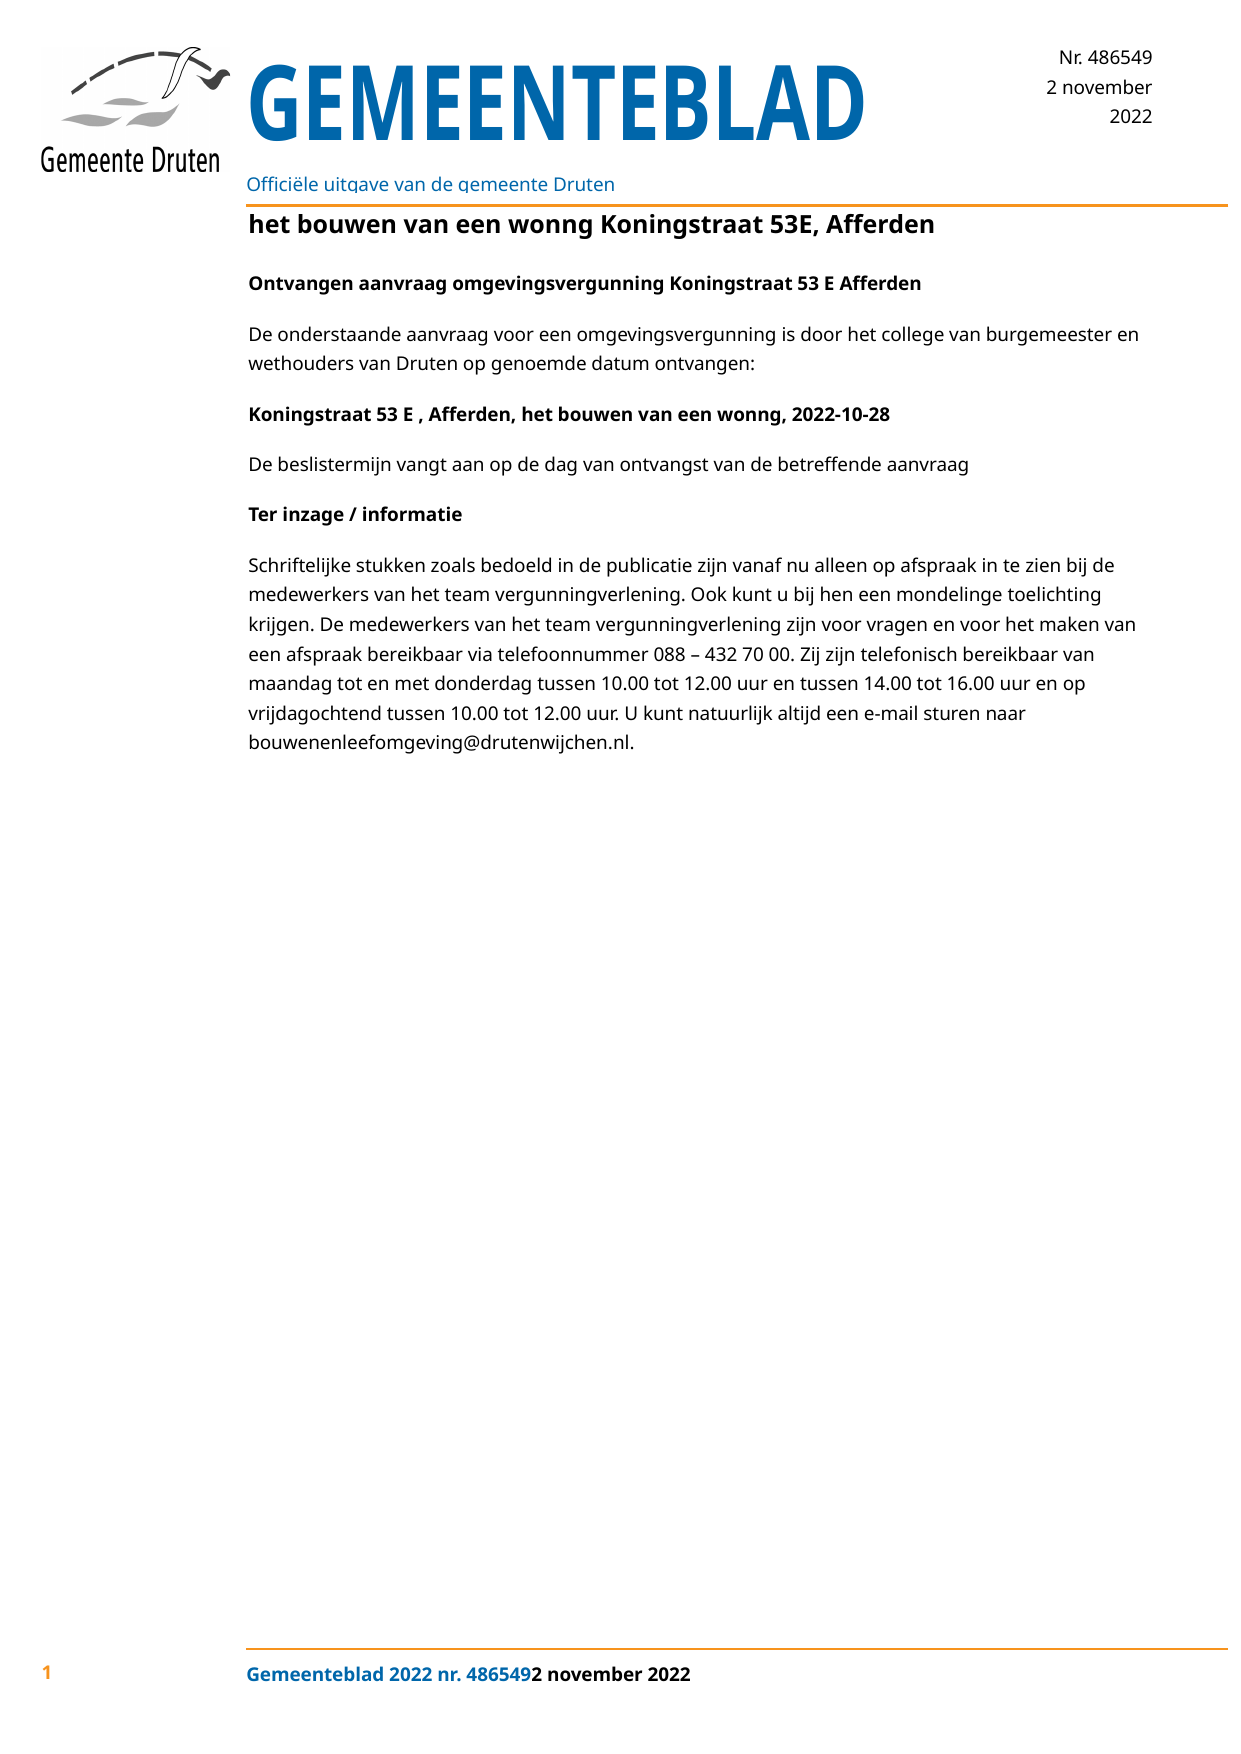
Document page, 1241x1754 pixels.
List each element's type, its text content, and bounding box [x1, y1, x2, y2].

text Schriftelijke stukken zoals bedoeld in de publicatie zijn vanaf nu alleen op afspraak in te zien bij de medewerkers van het team vergunningverlening. Ook kunt u bij hen een mondelinge toelichting krijgen. De medewerkers van het team vergunningverlening zijn voor vragen en voor het maken van een afspraak bereikbaar via telefoonnummer 088 – 432 70 00. Zij zijn telefonisch bereikbaar van maandag tot en met donderdag tussen 10.00 tot 12.00 uur en tussen 14.00 tot 16.00 uur en op vrijdagochtend tussen 10.00 tot 12.00 uur. U kunt natuurlijk altijd een e-mail sturen naar bouwenenleefomgeving@drutenwijchen.nl. [248, 552, 1152, 755]
text De onderstaande aanvraag voor een omgevingsvergunning is door het college van burgemeester en wethouders van Druten op genoemde datum ontvangen: [248, 321, 1152, 376]
text De beslistermijn vangt aan op de dag van ontvangst van de betreffende aanvraag [248, 451, 1152, 477]
text Ontvangen aanvraag omgevingsvergunning Koningstraat 53 E Afferden [248, 270, 1152, 296]
text Koningstraat 53 E , Afferden, het bouwen van een wonng, 2022-10-28 [248, 401, 1152, 426]
text het bouwen van een wonng Koningstraat 53E, Afferden [248, 207, 1152, 241]
picture [41, 47, 231, 172]
text Ter inzage / informatie [248, 502, 1152, 527]
